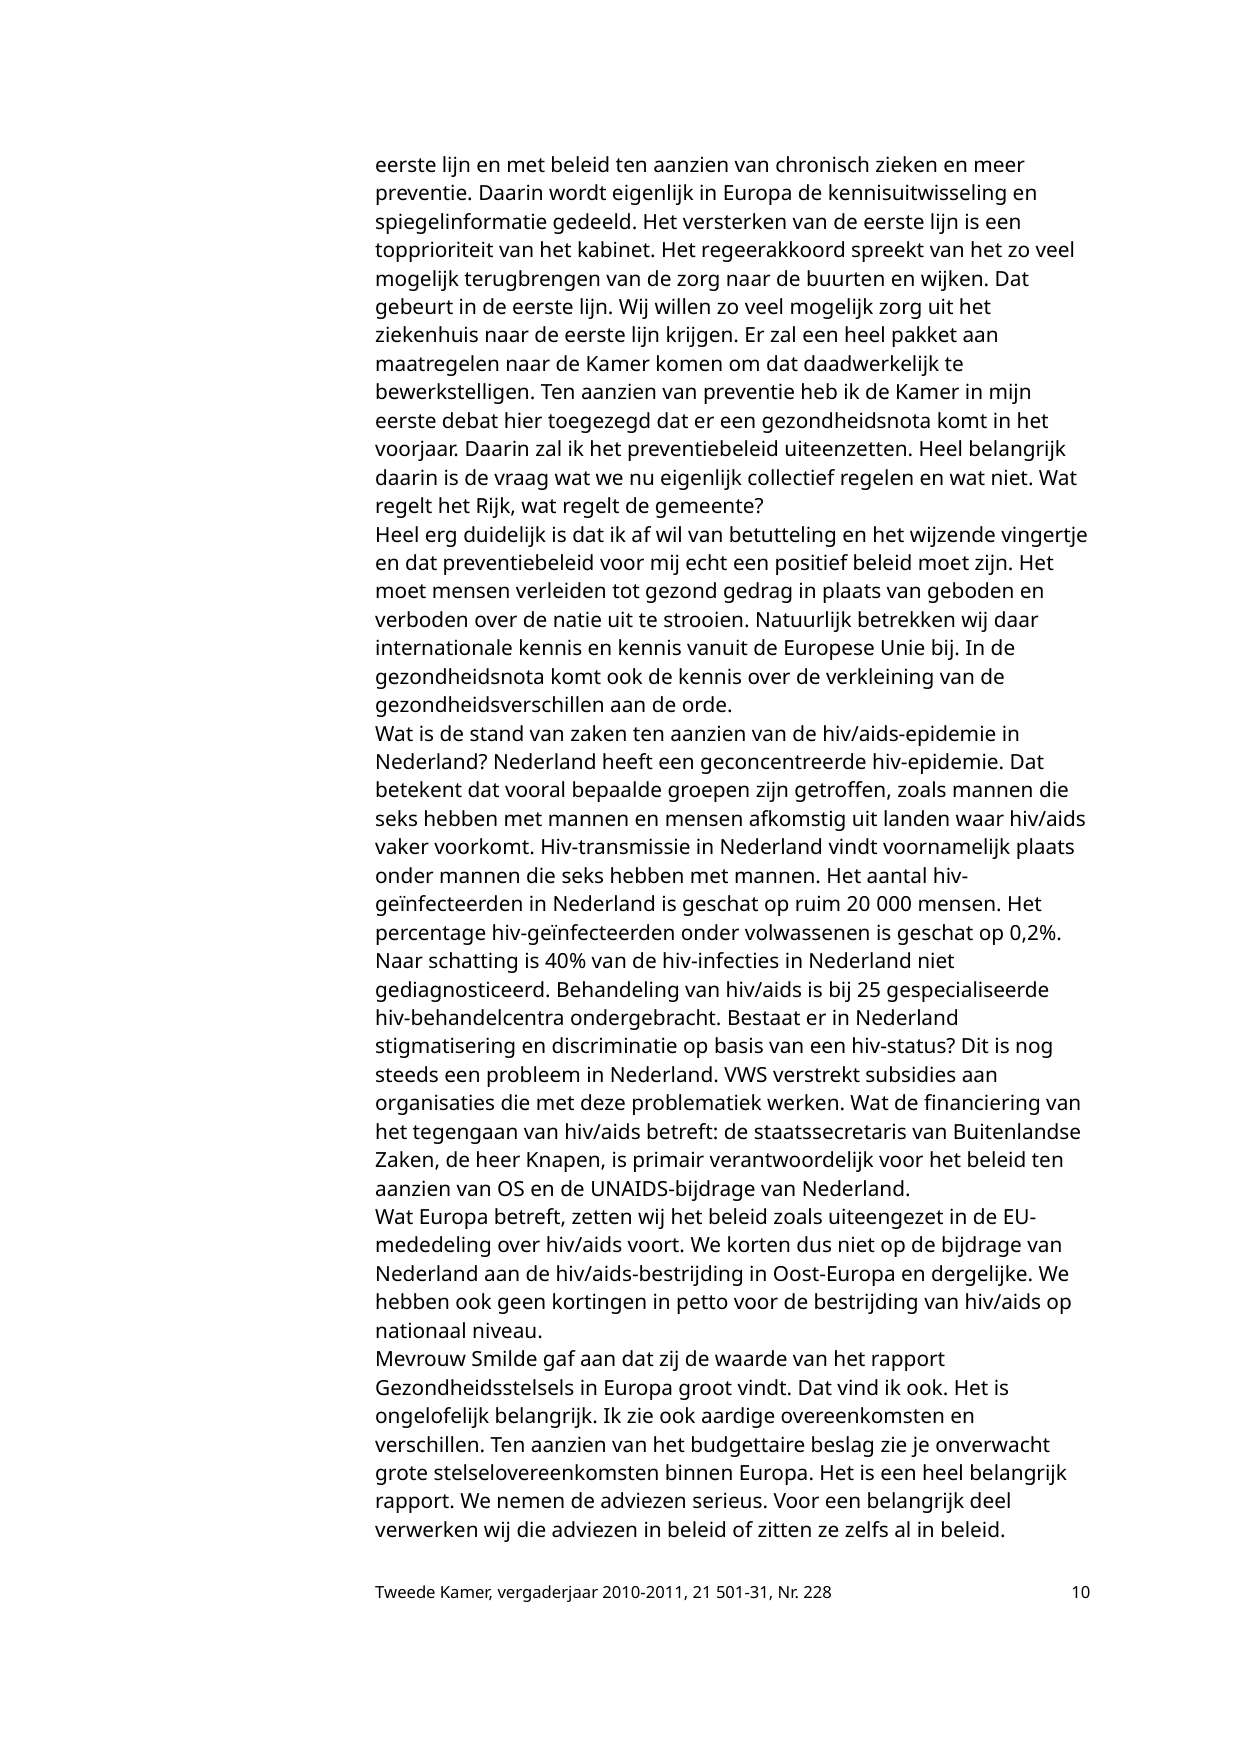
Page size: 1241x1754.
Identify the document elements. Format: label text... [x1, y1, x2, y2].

text Heel erg duidelijk is dat ik af wil van betutteling en het wijzende vingertje en dat preventiebeleid voor mij echt een positief beleid moet zijn. Het moet mensen verleiden tot gezond gedrag in plaats van geboden en verboden over de natie uit te strooien. Natuurlijk betrekken wij daar internationale kennis en kennis vanuit de Europese Unie bij. In de gezondheidsnota komt ook de kennis over de verkleining van de gezondheidsverschillen aan de orde. [375, 520, 1090, 719]
text Wat is de stand van zaken ten aanzien van de hiv/aids-epidemie in Nederland? Nederland heeft een geconcentreerde hiv-epidemie. Dat betekent dat vooral bepaalde groepen zijn getroffen, zoals mannen die seks hebben met mannen en mensen afkomstig uit landen waar hiv/aids vaker voorkomt. Hiv-transmissie in Nederland vindt voornamelijk plaats onder mannen die seks hebben met mannen. Het aantal hiv-geïnfecteerden in Nederland is geschat op ruim 20 000 mensen. Het percentage hiv-geïnfecteerden onder volwassenen is geschat op 0,2%. Naar schatting is 40% van de hiv-infecties in Nederland niet gediagnosticeerd. Behandeling van hiv/aids is bij 25 gespecialiseerde hiv-behandelcentra ondergebracht. Bestaat er in Nederland stigmatisering en discriminatie op basis van een hiv-status? Dit is nog steeds een probleem in Nederland. VWS verstrekt subsidies aan organisaties die met deze problematiek werken. Wat de financiering van het tegengaan van hiv/aids betreft: de staatssecretaris van Buitenlandse Zaken, de heer Knapen, is primair verantwoordelijk voor het beleid ten aanzien van OS en de UNAIDS-bijdrage van Nederland. [375, 719, 1090, 1202]
text Mevrouw Smilde gaf aan dat zij de waarde van het rapport Gezondheidsstelsels in Europa groot vindt. Dat vind ik ook. Het is ongelofelijk belangrijk. Ik zie ook aardige overeenkomsten en verschillen. Ten aanzien van het budgettaire beslag zie je onverwacht grote stelselovereenkomsten binnen Europa. Het is een heel belangrijk rapport. We nemen de adviezen serieus. Voor een belangrijk deel verwerken wij die adviezen in beleid of zitten ze zelfs al in beleid. [375, 1344, 1090, 1543]
text eerste lijn en met beleid ten aanzien van chronisch zieken en meer preventie. Daarin wordt eigenlijk in Europa de kennisuitwisseling en spiegelinformatie gedeeld. Het versterken van de eerste lijn is een topprioriteit van het kabinet. Het regeerakkoord spreekt van het zo veel mogelijk terugbrengen van de zorg naar de buurten en wijken. Dat gebeurt in de eerste lijn. Wij willen zo veel mogelijk zorg uit het ziekenhuis naar de eerste lijn krijgen. Er zal een heel pakket aan maatregelen naar de Kamer komen om dat daadwerkelijk te bewerkstelligen. Ten aanzien van preventie heb ik de Kamer in mijn eerste debat hier toegezegd dat er een gezondheidsnota komt in het voorjaar. Daarin zal ik het preventiebeleid uiteenzetten. Heel belangrijk daarin is de vraag wat we nu eigenlijk collectief regelen en wat niet. Wat regelt het Rijk, wat regelt de gemeente? [375, 150, 1090, 520]
text Wat Europa betreft, zetten wij het beleid zoals uiteengezet in de EU-mededeling over hiv/aids voort. We korten dus niet op de bijdrage van Nederland aan de hiv/aids-bestrijding in Oost-Europa en dergelijke. We hebben ook geen kortingen in petto voor de bestrijding van hiv/aids op nationaal niveau. [375, 1202, 1090, 1344]
